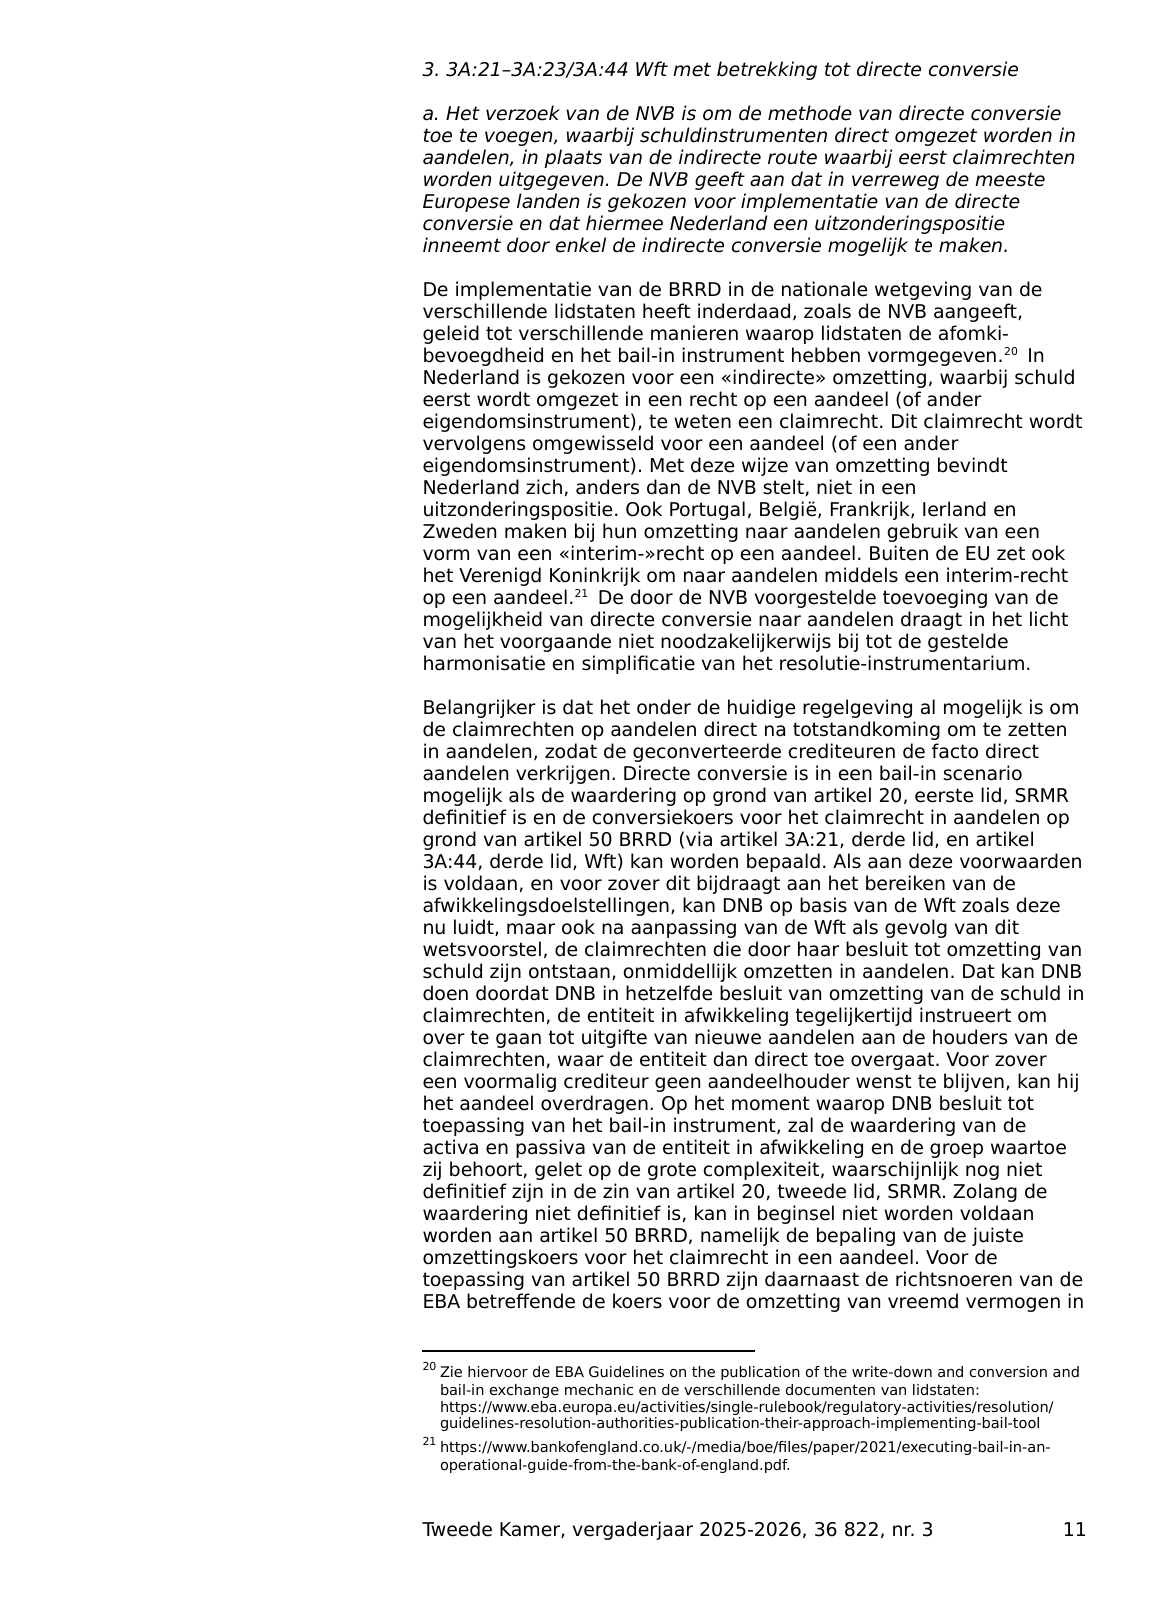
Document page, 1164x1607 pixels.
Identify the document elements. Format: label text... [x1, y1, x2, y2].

subtitle 3. 3A:21–3A:23/3A:44 Wft met betrekking tot directe conversie [422, 59, 1087, 81]
text Zie hiervoor de EBA Guidelines on the publication of the write-down and conversion and bail-in exchange mechanic en de verschillende documenten van lidstaten: https://www.eba.europa.eu/activities/single-rulebook/regulatory-activities/resolution/guidelines-resolution-authorities-publication-their-approach-implementing-bail-tool [422, 1360, 1087, 1432]
text https://www.bankofengland.co.uk/-/media/boe/files/paper/2021/executing-bail-in-an-operational-guide-from-the-bank-of-england.pdf. [422, 1435, 1087, 1474]
text Belangrijker is dat het onder de huidige regelgeving al mogelijk is om de claimrechten op aandelen direct na totstandkoming om te zetten in aandelen, zodat de geconverteerde crediteuren de facto direct aandelen verkrijgen. Directe conversie is in een bail-in scenario mogelijk als de waardering op grond van artikel 20, eerste lid, SRMR definitief is en de conversiekoers voor het claimrecht in aandelen op grond van artikel 50 BRRD (via artikel 3A:21, derde lid, en artikel 3A:44, derde lid, Wft) kan worden bepaald. Als aan deze voorwaarden is voldaan, en voor zover dit bijdraagt aan het bereiken van de afwikkelingsdoelstellingen, kan DNB op basis van de Wft zoals deze nu luidt, maar ook na aanpassing van de Wft als gevolg van dit wetsvoorstel, de claimrechten die door haar besluit tot omzetting van schuld zijn ontstaan, onmiddellijk omzetten in aandelen. Dat kan DNB doen doordat DNB in hetzelfde besluit van omzetting van de schuld in claimrechten, de entiteit in afwikkeling tegelijkertijd instrueert om over te gaan tot uitgifte van nieuwe aandelen aan de houders van de claimrechten, waar de entiteit dan direct toe overgaat. Voor zover een voormalig crediteur geen aandeelhouder wenst te blijven, kan hij het aandeel overdragen. Op het moment waarop DNB besluit tot toepassing van het bail-in instrument, zal de waardering van de activa en passiva van de entiteit in afwikkeling en de groep waartoe zij behoort, gelet op de grote complexiteit, waarschijnlijk nog niet definitief zijn in de zin van artikel 20, tweede lid, SRMR. Zolang de waardering niet definitief is, kan in beginsel niet worden voldaan worden aan artikel 50 BRRD, namelijk de bepaling van de juiste omzettingskoers voor het claimrecht in een aandeel. Voor de toepassing van artikel 50 BRRD zijn daarnaast de richtsnoeren van de EBA betreffende de koers voor de omzetting van vreemd vermogen in [422, 697, 1087, 1312]
text De implementatie van de BRRD in de nationale wetgeving van de verschillende lidstaten heeft inderdaad, zoals de NVB aangeeft, geleid tot verschillende manieren waarop lidstaten de afomki-bevoegdheid en het bail-in instrument hebben vormgegeven. In Nederland is gekozen voor een «indirecte» omzetting, waarbij schuld eerst wordt omgezet in een recht op een aandeel (of ander eigendomsinstrument), te weten een claimrecht. Dit claimrecht wordt vervolgens omgewisseld voor een aandeel (of een ander eigendomsinstrument). Met deze wijze van omzetting bevindt Nederland zich, anders dan de NVB stelt, niet in een uitzonderingspositie. Ook Portugal, België, Frankrijk, Ierland en Zweden maken bij hun omzetting naar aandelen gebruik van een vorm van een «interim-»recht op een aandeel. Buiten de EU zet ook het Verenigd Koninkrijk om naar aandelen middels een interim-recht op een aandeel. De door de NVB voorgestelde toevoeging van de mogelijkheid van directe conversie naar aandelen draagt in het licht van het voorgaande niet noodzakelijkerwijs bij tot de gestelde harmonisatie en simplificatie van het resolutie-instrumentarium. [422, 279, 1087, 675]
subtitle a. Het verzoek van de NVB is om de methode van directe conversie toe te voegen, waarbij schuldinstrumenten direct omgezet worden in aandelen, in plaats van de indirecte route waarbij eerst claimrechten worden uitgegeven. De NVB geeft aan dat in verreweg de meeste Europese landen is gekozen voor implementatie van de directe conversie en dat hiermee Nederland een uitzonderingspositie inneemt door enkel de indirecte conversie mogelijk te maken. [422, 103, 1087, 257]
